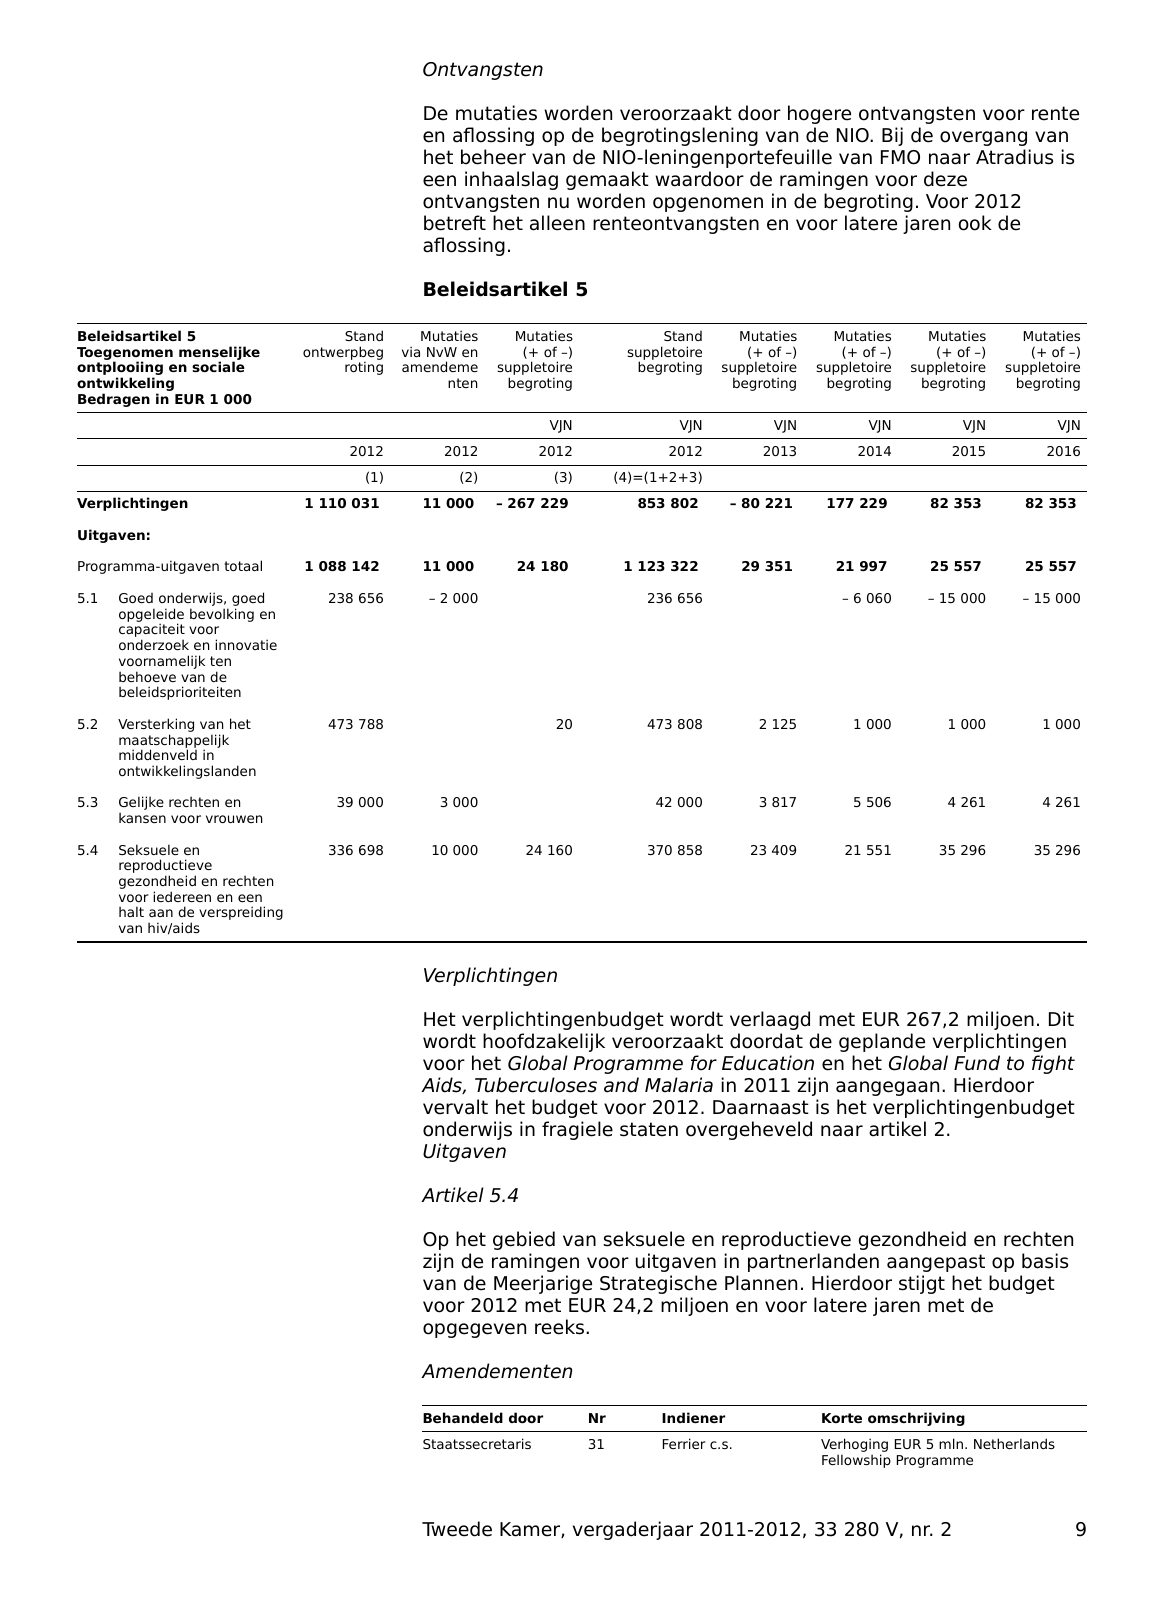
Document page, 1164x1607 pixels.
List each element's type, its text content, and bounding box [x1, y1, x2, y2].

table_cell 336 698 [295, 843, 390, 941]
table_cell [803, 528, 897, 543]
subtitle Verplichtingen [422, 965, 1087, 987]
table_cell [709, 701, 803, 717]
table_cell [898, 701, 992, 717]
table_cell [898, 544, 992, 559]
table_cell 2013 [709, 439, 803, 464]
table_cell [803, 827, 897, 842]
table_header Nr [582, 1406, 656, 1431]
table_cell 25 557 [992, 559, 1087, 575]
table_cell [484, 780, 579, 795]
table_cell 5.4 [77, 843, 112, 941]
table_cell [295, 544, 390, 559]
text Het verplichtingenbudget wordt verlaagd met EUR 267,2 miljoen. Dit wordt hoofdzakelijk veroorzaakt doordat de geplande verplichtingen voor het Global Programme for Education en het Global Fund to fight Aids, Tuberculoses and Malaria in 2011 zijn aangegaan. Hierdoor vervalt het budget voor 2012. Daarnaast is het verplichtingenbudget onderwijs in fragiele staten overgeheveld naar artikel 2. [422, 1009, 1087, 1141]
table_cell [579, 544, 708, 559]
table_cell [898, 466, 992, 491]
table_cell [484, 512, 579, 528]
table_cell [709, 512, 803, 528]
table_cell [484, 575, 579, 591]
table_cell [295, 528, 390, 543]
table_cell 35 296 [992, 843, 1087, 941]
table_cell – 15 000 [992, 591, 1087, 701]
table_cell [992, 512, 1087, 528]
table_cell 2012 [484, 439, 579, 464]
table_cell Uitgaven: [77, 528, 295, 543]
table_cell [803, 575, 897, 591]
text Uitgaven [422, 1141, 1087, 1163]
table_cell 21 551 [803, 843, 897, 941]
table_cell 82 353 [992, 492, 1087, 512]
table_cell [390, 512, 484, 528]
table_cell [579, 528, 708, 543]
table_cell 11 000 [390, 559, 484, 575]
table_cell [898, 827, 992, 842]
table_cell 473 808 [579, 717, 708, 779]
table_cell [295, 701, 390, 717]
table_cell [390, 717, 484, 779]
table_cell Verhoging EUR 5 mln. Netherlands Fellowship Programme [815, 1432, 1087, 1468]
table_cell 853 802 [579, 492, 708, 512]
table_header Beleidsartikel 5 Toegenomen menselijke ontplooiing en sociale ontwikkeling Bedragen in EUR 1 000 [77, 324, 295, 412]
table_cell [709, 591, 803, 701]
table_cell [295, 512, 390, 528]
table_cell 25 557 [898, 559, 992, 575]
table_cell [112, 701, 295, 717]
table_cell [77, 575, 112, 591]
table_header Stand suppletoire begroting [579, 324, 708, 412]
table_cell VJN [579, 413, 708, 438]
table_cell 4 261 [992, 795, 1087, 827]
table_cell [390, 701, 484, 717]
table_header Indiener [656, 1406, 815, 1431]
table_cell 42 000 [579, 795, 708, 827]
table_cell VJN [709, 413, 803, 438]
table_cell 5.3 [77, 795, 112, 827]
text De mutaties worden veroorzaakt door hogere ontvangsten voor rente en aflossing op de begrotingslening van de NIO. Bij de overgang van het beheer van de NIO-leningenportefeuille van FMO naar Atradius is een inhaalslag gemaakt waardoor de ramingen voor deze ontvangsten nu worden opgenomen in de begroting. Voor 2012 betreft het alleen renteontvangsten en voor latere jaren ook de aflossing. [422, 103, 1087, 257]
table_cell [295, 780, 390, 795]
table_cell [112, 780, 295, 795]
table_cell [709, 528, 803, 543]
table_cell 5.1 [77, 591, 112, 701]
table_cell 2016 [992, 439, 1087, 464]
table_cell [295, 827, 390, 842]
table_cell 31 [582, 1432, 656, 1468]
table_cell VJN [898, 413, 992, 438]
table_header Korte omschrijving [815, 1406, 1087, 1431]
table_cell [579, 701, 708, 717]
table_cell 23 409 [709, 843, 803, 941]
table_cell 236 656 [579, 591, 708, 701]
table_cell [803, 701, 897, 717]
table_cell 2 125 [709, 717, 803, 779]
table_cell [77, 701, 112, 717]
table_cell 24 160 [484, 843, 579, 941]
table_cell 4 261 [898, 795, 992, 827]
table_cell [898, 780, 992, 795]
table_header Mutaties (+ of –) suppletoire begroting [803, 324, 897, 412]
table_cell [484, 827, 579, 842]
table_cell [390, 827, 484, 842]
table_cell – 6 060 [803, 591, 897, 701]
table_cell [112, 827, 295, 842]
table_cell (2) [390, 466, 484, 491]
table_cell 3 000 [390, 795, 484, 827]
table_cell 1 000 [992, 717, 1087, 779]
table_cell 1 088 142 [295, 559, 390, 575]
table_cell [803, 544, 897, 559]
table_cell [709, 827, 803, 842]
table_cell [803, 780, 897, 795]
table_cell 35 296 [898, 843, 992, 941]
table_cell [992, 701, 1087, 717]
table_cell VJN [803, 413, 897, 438]
table_cell [484, 795, 579, 827]
text Op het gebied van seksuele en reproductieve gezondheid en rechten zijn de ramingen voor uitgaven in partnerlanden aangepast op basis van de Meerjarige Strategische Plannen. Hierdoor stijgt het budget voor 2012 met EUR 24,2 miljoen en voor latere jaren met de opgegeven reeks. [422, 1229, 1087, 1339]
table_cell [803, 512, 897, 528]
table_cell Gelijke rechten en kansen voor vrouwen [112, 795, 295, 827]
table_header Stand ontwerpbegroting [295, 324, 390, 412]
table_cell [898, 575, 992, 591]
table_header Mutaties (+ of –) suppletoire begroting [484, 324, 579, 412]
table_cell 2012 [579, 439, 708, 464]
table_cell [77, 466, 295, 491]
table_cell 20 [484, 717, 579, 779]
table_cell [484, 544, 579, 559]
table_cell 21 997 [803, 559, 897, 575]
table_cell – 80 221 [709, 492, 803, 512]
table_cell – 267 229 [484, 492, 579, 512]
table_cell 1 000 [803, 717, 897, 779]
table_cell VJN [992, 413, 1087, 438]
table_cell [484, 591, 579, 701]
table_cell [709, 466, 803, 491]
table_cell [579, 827, 708, 842]
table_cell [992, 780, 1087, 795]
table_cell (4)=(1+2+3) [579, 466, 708, 491]
table_cell 2012 [295, 439, 390, 464]
table_cell [898, 512, 992, 528]
table_cell [709, 780, 803, 795]
table_cell [390, 575, 484, 591]
table_cell (1) [295, 466, 390, 491]
table_cell – 2 000 [390, 591, 484, 701]
table_cell 2012 [390, 439, 484, 464]
table_cell [484, 701, 579, 717]
table_cell Verplichtingen [77, 492, 295, 512]
table_cell 10 000 [390, 843, 484, 941]
table_cell 3 817 [709, 795, 803, 827]
table_cell [112, 575, 295, 591]
table_cell [295, 413, 390, 438]
table_cell [112, 512, 295, 528]
table_cell Staatssecretaris [422, 1432, 582, 1468]
table_cell 1 000 [898, 717, 992, 779]
table_cell (3) [484, 466, 579, 491]
table_cell [992, 466, 1087, 491]
table_cell [77, 544, 112, 559]
table_cell Goed onderwijs, goed opgeleide bevolking en capaciteit voor onderzoek en innovatie voornamelijk ten behoeve van de beleidsprioriteiten [112, 591, 295, 701]
table_cell [484, 528, 579, 543]
table_cell 5 506 [803, 795, 897, 827]
table_cell [77, 439, 295, 464]
table_cell [77, 512, 112, 528]
table_cell [390, 528, 484, 543]
table_cell – 15 000 [898, 591, 992, 701]
table_cell [579, 780, 708, 795]
table_cell Seksuele en reproductieve gezondheid en rechten voor iedereen en een halt aan de verspreiding van hiv/aids [112, 843, 295, 941]
table_header Mutaties (+ of –) suppletoire begroting [992, 324, 1087, 412]
table_cell [390, 544, 484, 559]
table_cell 177 229 [803, 492, 897, 512]
table_cell 1 123 322 [579, 559, 708, 575]
table_cell VJN [484, 413, 579, 438]
table_cell 24 180 [484, 559, 579, 575]
table_cell [992, 575, 1087, 591]
table_cell [992, 528, 1087, 543]
table_cell [390, 413, 484, 438]
table_cell [579, 512, 708, 528]
table_header Behandeld door [422, 1406, 582, 1431]
table_cell [579, 575, 708, 591]
table_cell [77, 827, 112, 842]
table_cell 39 000 [295, 795, 390, 827]
table_cell 370 858 [579, 843, 708, 941]
table_cell Versterking van het maatschappelijk middenveld in ontwikkelingslanden [112, 717, 295, 779]
table_cell 2015 [898, 439, 992, 464]
subtitle Artikel 5.4 [422, 1185, 1087, 1207]
subtitle Beleidsartikel 5 [422, 279, 1087, 301]
table_cell [77, 413, 295, 438]
table_cell 11 000 [390, 492, 484, 512]
table_cell 1 110 031 [295, 492, 390, 512]
table_cell [992, 544, 1087, 559]
table_cell [709, 575, 803, 591]
table_cell Ferrier c.s. [656, 1432, 815, 1468]
table_cell 2014 [803, 439, 897, 464]
table_cell [390, 780, 484, 795]
subtitle Amendementen [422, 1361, 1087, 1383]
table_cell 473 788 [295, 717, 390, 779]
table_cell [992, 827, 1087, 842]
table_header Mutaties via NvW en amendementen [390, 324, 484, 412]
table_cell 82 353 [898, 492, 992, 512]
table_header Mutaties (+ of –) suppletoire begroting [898, 324, 992, 412]
table_cell [709, 544, 803, 559]
table_cell [803, 466, 897, 491]
table_cell [77, 780, 112, 795]
table_cell [898, 528, 992, 543]
table_cell Programma-uitgaven totaal [77, 559, 295, 575]
table_header Mutaties (+ of –) suppletoire begroting [709, 324, 803, 412]
subtitle Ontvangsten [422, 59, 1087, 81]
table_cell [112, 544, 295, 559]
table_cell [295, 575, 390, 591]
table_cell 238 656 [295, 591, 390, 701]
table_cell 29 351 [709, 559, 803, 575]
table_cell 5.2 [77, 717, 112, 779]
